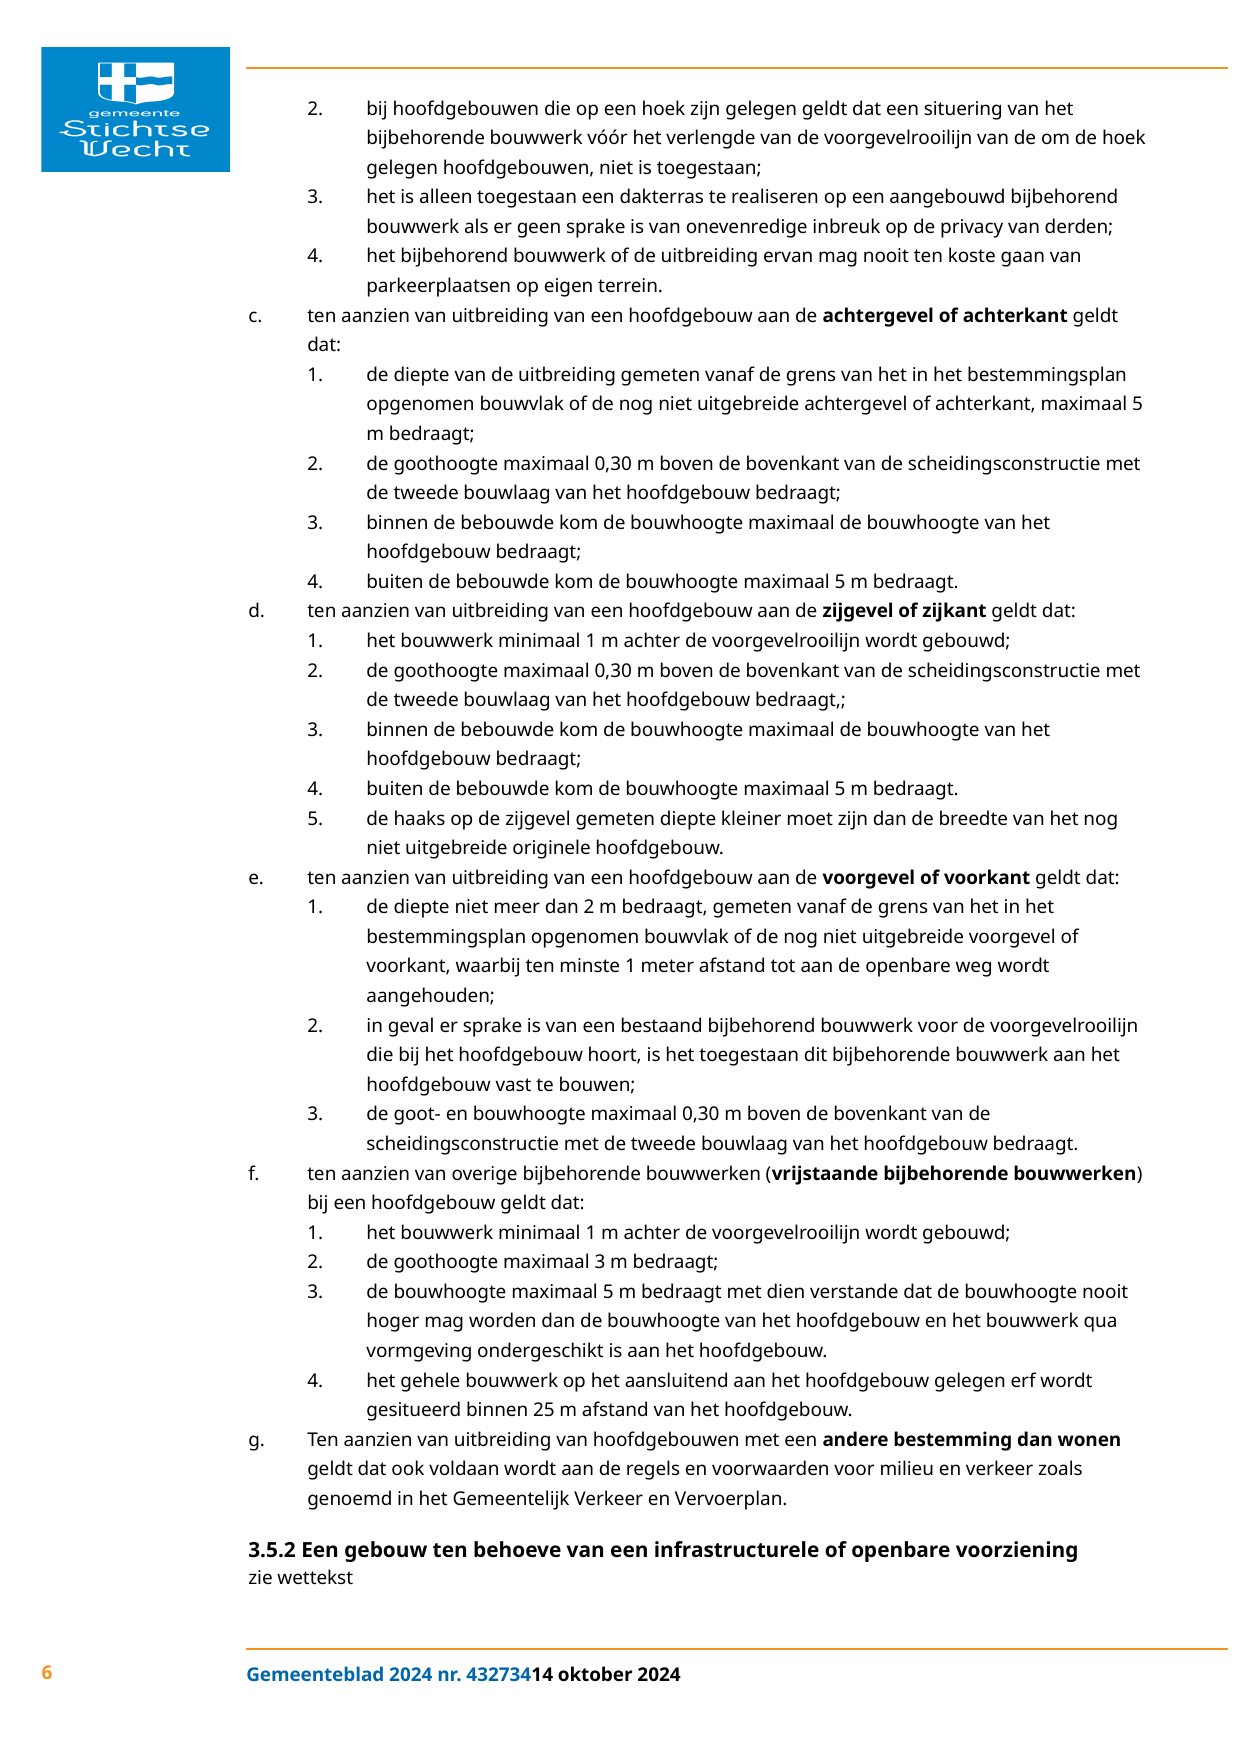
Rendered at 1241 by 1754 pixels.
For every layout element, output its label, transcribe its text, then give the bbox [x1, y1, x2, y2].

list de goothoogte maximaal 0,30 m boven de bovenkant van de scheidingsconstructie met de tweede bouwlaag van het hoofdgebouw bedraagt,; [307, 657, 1152, 712]
list ten aanzien van overige bijbehorende bouwwerken (vrijstaande bijbehorende bouwwerken) bij een hoofdgebouw geldt dat: [248, 1160, 1152, 1215]
picture [99, 63, 135, 101]
list het gehele bouwwerk op het aansluitend aan het hoofdgebouw gelegen erf wordt gesitueerd binnen 25 m afstand van het hoofdgebouw. [307, 1367, 1152, 1422]
list de goot- en bouwhoogte maximaal 0,30 m boven de bovenkant van de scheidingsconstructie met de tweede bouwlaag van het hoofdgebouw bedraagt. [307, 1101, 1152, 1156]
list de haaks op de zijgevel gemeten diepte kleiner moet zijn dan de breedte van het nog niet uitgebreide originele hoofdgebouw. [307, 805, 1152, 860]
list de goothoogte maximaal 0,30 m boven de bovenkant van de scheidingsconstructie met de tweede bouwlaag van het hoofdgebouw bedraagt; [307, 450, 1152, 505]
list het bouwwerk minimaal 1 m achter de voorgevelrooilijn wordt gebouwd; [307, 627, 1152, 653]
list de goothoogte maximaal 3 m bedraagt; [307, 1248, 1152, 1274]
picture [137, 63, 174, 103]
list ten aanzien van uitbreiding van een hoofdgebouw aan de achtergevel of achterkant geldt dat: [248, 302, 1152, 357]
list Ten aanzien van uitbreiding van hoofdgebouwen met een andere bestemming dan wonen geldt dat ook voldaan wordt aan de regels en voorwaarden voor milieu en verkeer zoals genoemd in het Gemeentelijk Verkeer en Vervoerplan. [248, 1426, 1152, 1511]
text zie wettekst [248, 1564, 1152, 1590]
list bij hoofdgebouwen die op een hoek zijn gelegen geldt dat een situering van het bijbehorende bouwwerk vóór het verlengde van de voorgevelrooilijn van de om de hoek gelegen hoofdgebouwen, niet is toegestaan; [307, 95, 1152, 180]
list buiten de bebouwde kom de bouwhoogte maximaal 5 m bedraagt. [307, 775, 1152, 801]
list buiten de bebouwde kom de bouwhoogte maximaal 5 m bedraagt. [307, 568, 1152, 594]
list in geval er sprake is van een bestaand bijbehorend bouwwerk voor de voorgevelrooilijn die bij het hoofdgebouw hoort, is het toegestaan dit bijbehorende bouwwerk aan het hoofdgebouw vast te bouwen; [307, 1012, 1152, 1097]
list de bouwhoogte maximaal 5 m bedraagt met dien verstande dat de bouwhoogte nooit hoger mag worden dan de bouwhoogte van het hoofdgebouw en het bouwwerk qua vormgeving ondergeschikt is aan het hoofdgebouw. [307, 1278, 1152, 1363]
list binnen de bebouwde kom de bouwhoogte maximaal de bouwhoogte van het hoofdgebouw bedraagt; [307, 716, 1152, 771]
list het is alleen toegestaan een dakterras te realiseren op een aangebouwd bijbehorend bouwwerk als er geen sprake is van onevenredige inbreuk op de privacy van derden; [307, 183, 1152, 239]
list de diepte niet meer dan 2 m bedraagt, gemeten vanaf de grens van het in het bestemmingsplan opgenomen bouwvlak of de nog niet uitgebreide voorgevel of voorkant, waarbij ten minste 1 meter afstand tot aan de openbare weg wordt aangehouden; [307, 893, 1152, 1008]
list de diepte van de uitbreiding gemeten vanaf de grens van het in het bestemmingsplan opgenomen bouwvlak of de nog niet uitgebreide achtergevel of achterkant, maximaal 5 m bedraagt; [307, 361, 1152, 446]
list het bouwwerk minimaal 1 m achter de voorgevelrooilijn wordt gebouwd; [307, 1219, 1152, 1245]
list ten aanzien van uitbreiding van een hoofdgebouw aan de zijgevel of zijkant geldt dat: [248, 598, 1152, 623]
list het bijbehorend bouwwerk of de uitbreiding ervan mag nooit ten koste gaan van parkeerplaatsen op eigen terrein. [307, 243, 1152, 298]
list ten aanzien van uitbreiding van een hoofdgebouw aan de voorgevel of voorkant geldt dat: [248, 864, 1152, 890]
list binnen de bebouwde kom de bouwhoogte maximaal de bouwhoogte van het hoofdgebouw bedraagt; [307, 509, 1152, 564]
text 3.5.2 Een gebouw ten behoeve van een infrastructurele of openbare voorziening [248, 1536, 1152, 1564]
